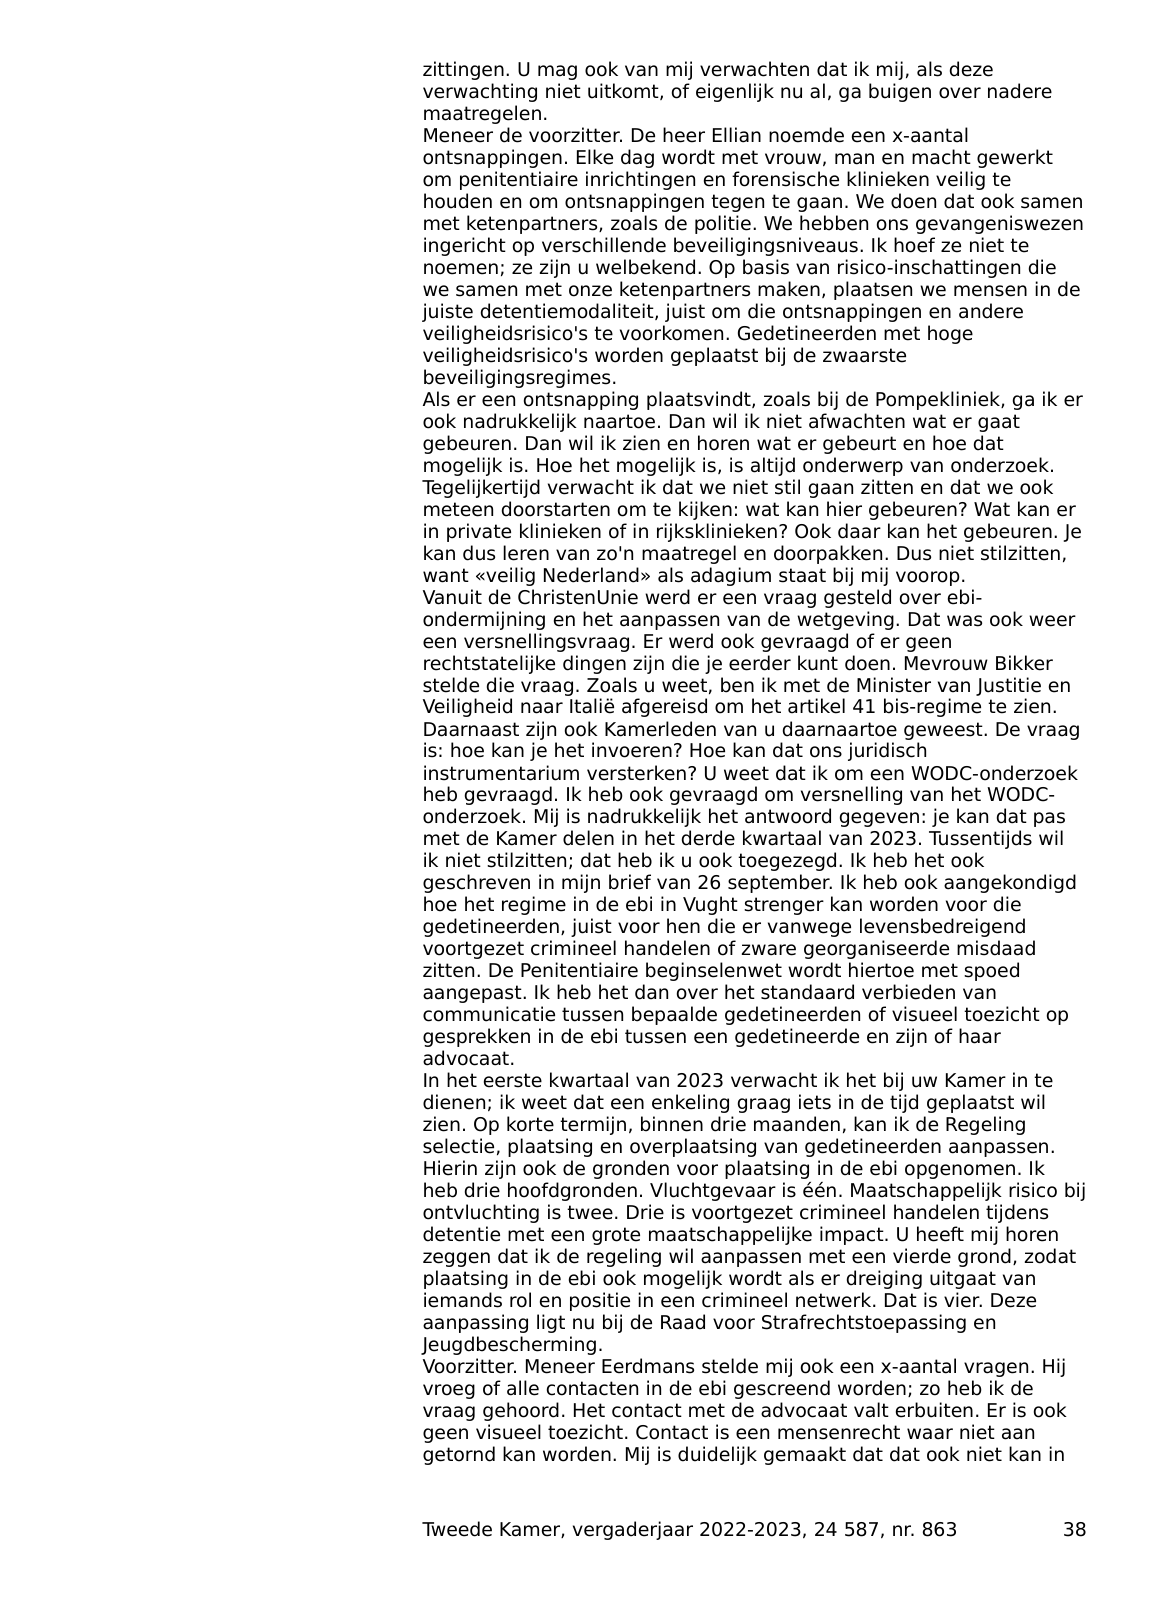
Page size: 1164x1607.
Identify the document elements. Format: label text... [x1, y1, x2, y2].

text Voorzitter. Meneer Eerdmans stelde mij ook een x-aantal vragen. Hij vroeg of alle contacten in de ebi gescreend worden; zo heb ik de vraag gehoord. Het contact met de advocaat valt erbuiten. Er is ook geen visueel toezicht. Contact is een mensenrecht waar niet aan getornd kan worden. Mij is duidelijk gemaakt dat dat ook niet kan in [422, 1356, 1087, 1466]
text Vanuit de ChristenUnie werd er een vraag gesteld over ebi-ondermijning en het aanpassen van de wetgeving. Dat was ook weer een versnellingsvraag. Er werd ook gevraagd of er geen rechtstatelijke dingen zijn die je eerder kunt doen. Mevrouw Bikker stelde die vraag. Zoals u weet, ben ik met de Minister van Justitie en Veiligheid naar Italië afgereisd om het artikel 41 bis-regime te zien. Daarnaast zijn ook Kamerleden van u daarnaartoe geweest. De vraag is: hoe kan je het invoeren? Hoe kan dat ons juridisch instrumentarium versterken? U weet dat ik om een WODC-onderzoek heb gevraagd. Ik heb ook gevraagd om versnelling van het WODC-onderzoek. Mij is nadrukkelijk het antwoord gegeven: je kan dat pas met de Kamer delen in het derde kwartaal van 2023. Tussentijds wil ik niet stilzitten; dat heb ik u ook toegezegd. Ik heb het ook geschreven in mijn brief van 26 september. Ik heb ook aangekondigd hoe het regime in de ebi in Vught strenger kan worden voor die gedetineerden, juist voor hen die er vanwege levensbedreigend voortgezet crimineel handelen of zware georganiseerde misdaad zitten. De Penitentiaire beginselenwet wordt hiertoe met spoed aangepast. Ik heb het dan over het standaard verbieden van communicatie tussen bepaalde gedetineerden of visueel toezicht op gesprekken in de ebi tussen een gedetineerde en zijn of haar advocaat. [422, 587, 1087, 1070]
text In het eerste kwartaal van 2023 verwacht ik het bij uw Kamer in te dienen; ik weet dat een enkeling graag iets in de tijd geplaatst wil zien. Op korte termijn, binnen drie maanden, kan ik de Regeling selectie, plaatsing en overplaatsing van gedetineerden aanpassen. Hierin zijn ook de gronden voor plaatsing in de ebi opgenomen. Ik heb drie hoofdgronden. Vluchtgevaar is één. Maatschappelijk risico bij ontvluchting is twee. Drie is voortgezet crimineel handelen tijdens detentie met een grote maatschappelijke impact. U heeft mij horen zeggen dat ik de regeling wil aanpassen met een vierde grond, zodat plaatsing in de ebi ook mogelijk wordt als er dreiging uitgaat van iemands rol en positie in een crimineel netwerk. Dat is vier. Deze aanpassing ligt nu bij de Raad voor Strafrechtstoepassing en Jeugdbescherming. [422, 1070, 1087, 1356]
text Als er een ontsnapping plaatsvindt, zoals bij de Pompekliniek, ga ik er ook nadrukkelijk naartoe. Dan wil ik niet afwachten wat er gaat gebeuren. Dan wil ik zien en horen wat er gebeurt en hoe dat mogelijk is. Hoe het mogelijk is, is altijd onderwerp van onderzoek. Tegelijkertijd verwacht ik dat we niet stil gaan zitten en dat we ook meteen doorstarten om te kijken: wat kan hier gebeuren? Wat kan er in private klinieken of in rijksklinieken? Ook daar kan het gebeuren. Je kan dus leren van zo'n maatregel en doorpakken. Dus niet stilzitten, want «veilig Nederland» als adagium staat bij mij voorop. [422, 389, 1087, 587]
text Meneer de voorzitter. De heer Ellian noemde een x-aantal ontsnappingen. Elke dag wordt met vrouw, man en macht gewerkt om penitentiaire inrichtingen en forensische klinieken veilig te houden en om ontsnappingen tegen te gaan. We doen dat ook samen met ketenpartners, zoals de politie. We hebben ons gevangeniswezen ingericht op verschillende beveiligingsniveaus. Ik hoef ze niet te noemen; ze zijn u welbekend. Op basis van risico-inschattingen die we samen met onze ketenpartners maken, plaatsen we mensen in de juiste detentiemodaliteit, juist om die ontsnappingen en andere veiligheidsrisico's te voorkomen. Gedetineerden met hoge veiligheidsrisico's worden geplaatst bij de zwaarste beveiligingsregimes. [422, 125, 1087, 389]
text zittingen. U mag ook van mij verwachten dat ik mij, als deze verwachting niet uitkomt, of eigenlijk nu al, ga buigen over nadere maatregelen. [422, 59, 1087, 125]
